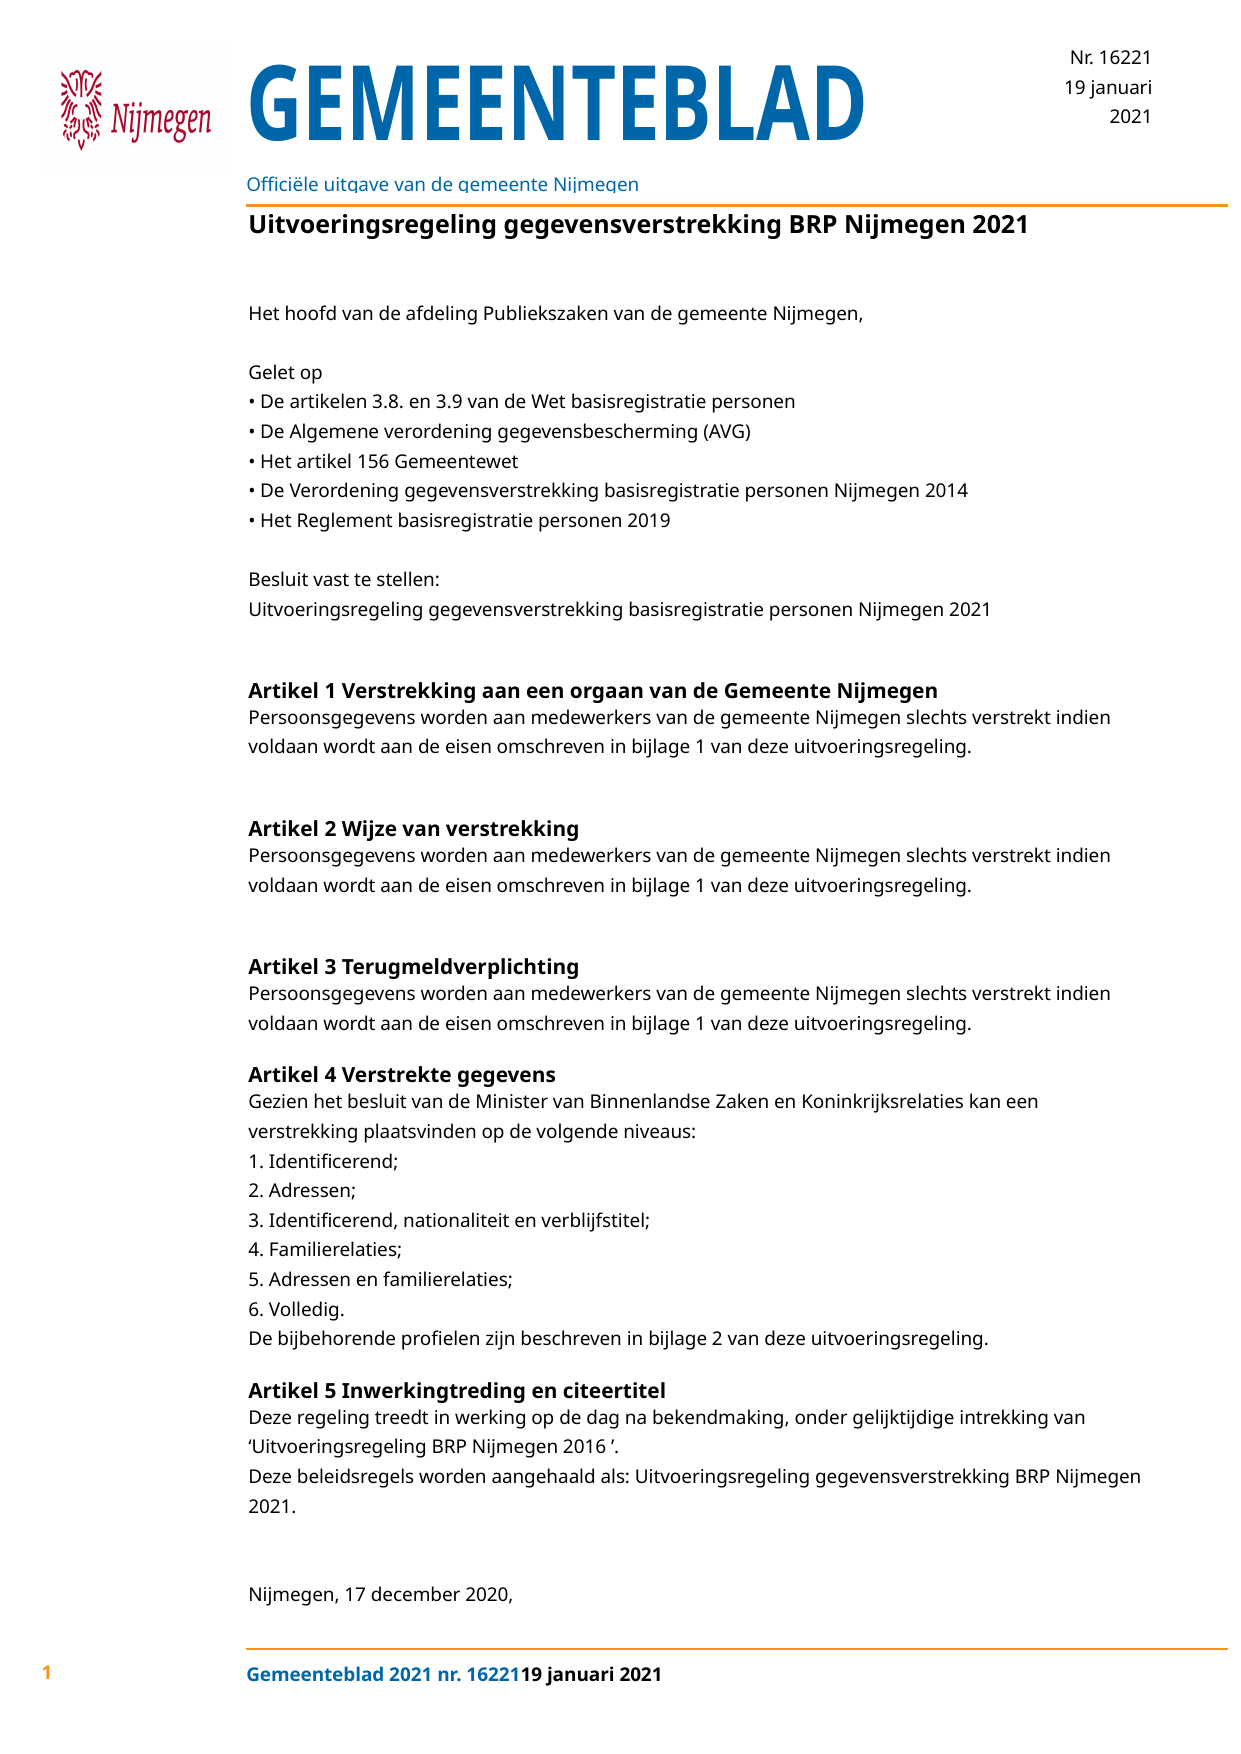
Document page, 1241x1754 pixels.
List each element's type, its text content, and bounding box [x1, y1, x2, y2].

text • De artikelen 3.8. en 3.9 van de Wet basisregistratie personen [248, 389, 1152, 414]
text Deze beleidsregels worden aangehaald als: Uitvoeringsregeling gegevensverstrekking BRP Nijmegen 2021. [248, 1463, 1152, 1519]
text 6. Volledig. [248, 1296, 1152, 1321]
text Besluit vast te stellen: [248, 566, 1152, 592]
text 5. Adressen en familierelaties; [248, 1266, 1152, 1292]
text 2. Adressen; [248, 1177, 1152, 1203]
text Deze regeling treedt in werking op de dag na bekendmaking, onder gelijktijdige intrekking van ‘Uitvoeringsregeling BRP Nijmegen 2016 ’. [248, 1404, 1152, 1459]
text Artikel 3 Terugmeldverplichting [248, 952, 1152, 980]
text 4. Familierelaties; [248, 1237, 1152, 1262]
text Gelet op [248, 359, 1152, 385]
text Artikel 5 Inwerkingtreding en citeertitel [248, 1376, 1152, 1404]
text De bijbehorende profielen zijn beschreven in bijlage 2 van deze uitvoeringsregeling. [248, 1325, 1152, 1351]
text Gezien het besluit van de Minister van Binnenlandse Zaken en Koninkrijksrelaties kan een verstrekking plaatsvinden op de volgende niveaus: [248, 1089, 1152, 1144]
text Nijmegen, 17 december 2020, [248, 1582, 1152, 1607]
text 3. Identificerend, nationaliteit en verblijfstitel; [248, 1207, 1152, 1233]
text Het hoofd van de afdeling Publiekszaken van de gemeente Nijmegen, [248, 300, 1152, 326]
text • Het Reglement basisregistratie personen 2019 [248, 507, 1152, 533]
text Artikel 4 Verstrekte gegevens [248, 1060, 1152, 1089]
text • Het artikel 156 Gemeentewet [248, 448, 1152, 473]
text Uitvoeringsregeling gegevensverstrekking BRP Nijmegen 2021 [248, 207, 1152, 241]
text • De Algemene verordening gegevensbescherming (AVG) [248, 418, 1152, 444]
text Persoonsgegevens worden aan medewerkers van de gemeente Nijmegen slechts verstrekt indien voldaan wordt aan de eisen omschreven in bijlage 1 van deze uitvoeringsregeling. [248, 842, 1152, 897]
text Persoonsgegevens worden aan medewerkers van de gemeente Nijmegen slechts verstrekt indien voldaan wordt aan de eisen omschreven in bijlage 1 van deze uitvoeringsregeling. [248, 704, 1152, 759]
text • De Verordening gegevensverstrekking basisregistratie personen Nijmegen 2014 [248, 477, 1152, 503]
text Uitvoeringsregeling gegevensverstrekking basisregistratie personen Nijmegen 2021 [248, 596, 1152, 621]
picture [41, 47, 231, 172]
text Artikel 2 Wijze van verstrekking [248, 814, 1152, 842]
text Persoonsgegevens worden aan medewerkers van de gemeente Nijmegen slechts verstrekt indien voldaan wordt aan de eisen omschreven in bijlage 1 van deze uitvoeringsregeling. [248, 980, 1152, 1036]
text 1. Identificerend; [248, 1148, 1152, 1173]
text Artikel 1 Verstrekking aan een orgaan van de Gemeente Nijmegen [248, 676, 1152, 704]
